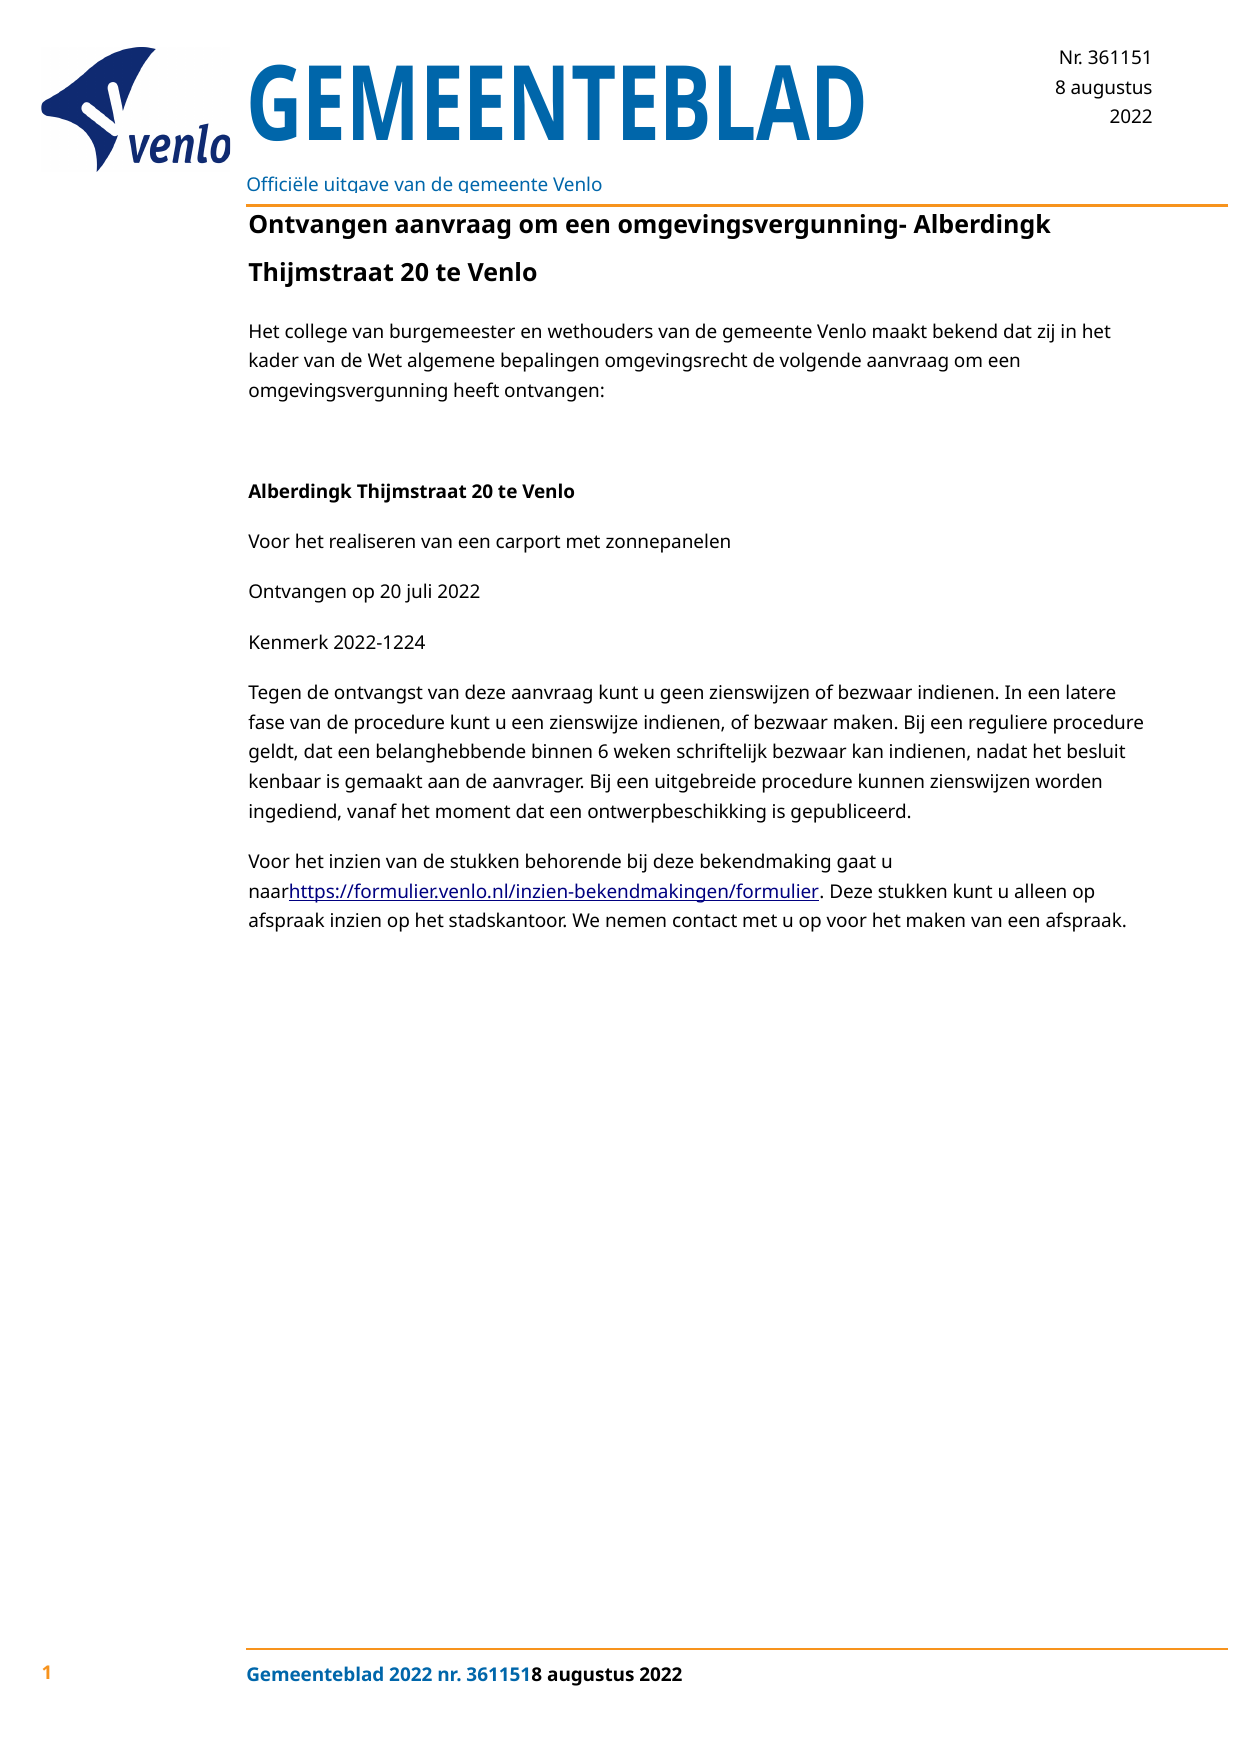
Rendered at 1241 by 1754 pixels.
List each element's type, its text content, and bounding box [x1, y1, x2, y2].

text Het college van burgemeester en wethouders van de gemeente Venlo maakt bekend dat zij in het kader van de Wet algemene bepalingen omgevingsrecht de volgende aanvraag om een omgevingsvergunning heeft ontvangen: [248, 318, 1152, 403]
text Ontvangen op 20 juli 2022 [248, 579, 1152, 604]
text Voor het realiseren van een carport met zonnepanelen [248, 528, 1152, 554]
picture [41, 47, 231, 172]
text Voor het inzien van de stukken behorende bij deze bekendmaking gaat u naarhttps://formulier.venlo.nl/inzien-bekendmakingen/formulier. Deze stukken kunt u alleen op afspraak inzien op het stadskantoor. We nemen contact met u op voor het maken van een afspraak. [248, 848, 1152, 933]
text Alberdingk Thijmstraat 20 te Venlo [248, 478, 1152, 504]
text Tegen de ontvangst van deze aanvraag kunt u geen zienswijzen of bezwaar indienen. In een latere fase van de procedure kunt u een zienswijze indienen, of bezwaar maken. Bij een reguliere procedure geldt, dat een belanghebbende binnen 6 weken schriftelijk bezwaar kan indienen, nadat het besluit kenbaar is gemaakt aan de aanvrager. Bij een uitgebreide procedure kunnen zienswijzen worden ingediend, vanaf het moment dat een ontwerpbeschikking is gepubliceerd. [248, 679, 1152, 824]
text Ontvangen aanvraag om een omgevingsvergunning- Alberdingk Thijmstraat 20 te Venlo [248, 207, 1152, 288]
text Kenmerk 2022-1224 [248, 629, 1152, 655]
